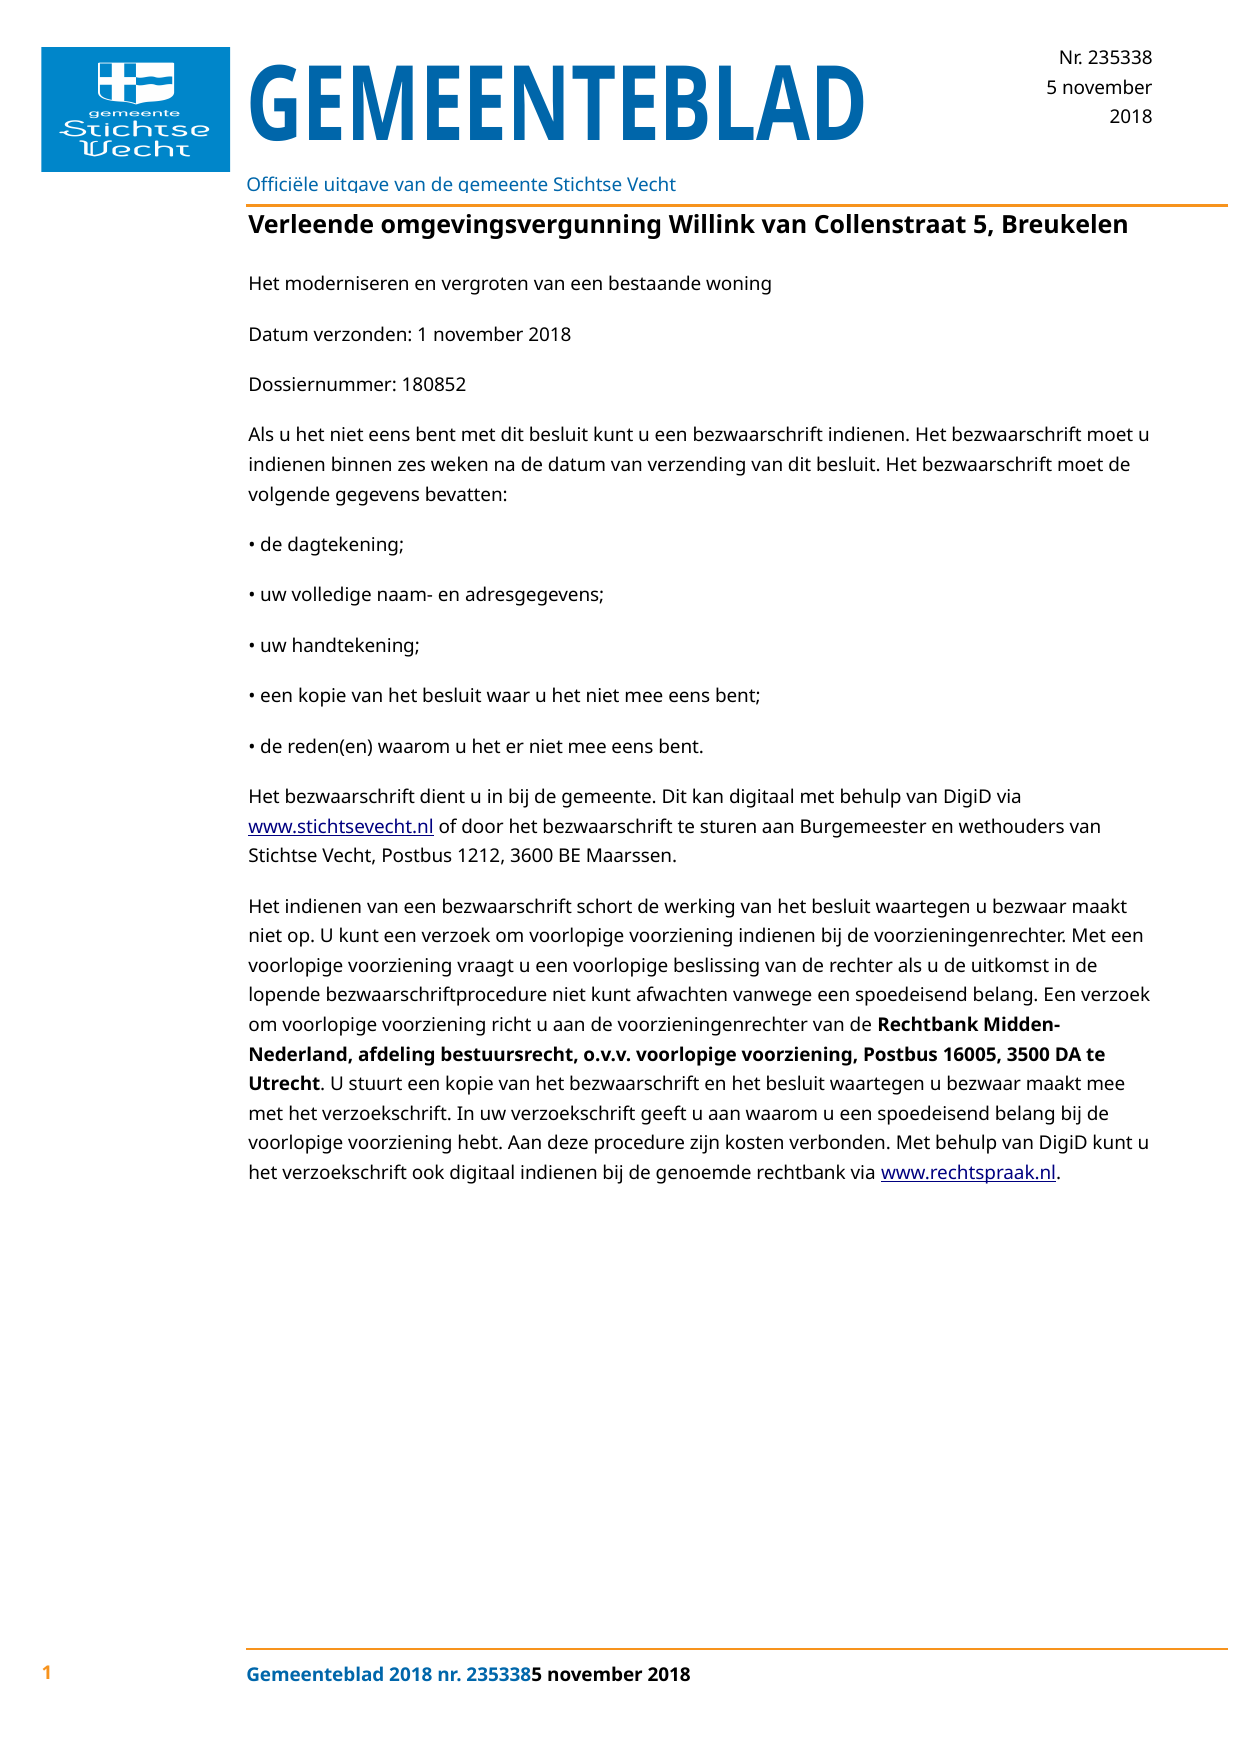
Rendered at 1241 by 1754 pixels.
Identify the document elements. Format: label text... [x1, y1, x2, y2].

text Als u het niet eens bent met dit besluit kunt u een bezwaarschrift indienen. Het bezwaarschrift moet u indienen binnen zes weken na de datum van verzending van dit besluit. Het bezwaarschrift moet de volgende gegevens bevatten: [248, 422, 1152, 506]
text • een kopie van het besluit waar u het niet mee eens bent; [248, 682, 1152, 708]
text Het bezwaarschrift dient u in bij de gemeente. Dit kan digitaal met behulp van DigiD via www.stichtsevecht.nl of door het bezwaarschrift te sturen aan Burgemeester en wethouders van Stichtse Vecht, Postbus 1212, 3600 BE Maarssen. [248, 783, 1152, 868]
picture [137, 63, 174, 103]
text • de reden(en) waarom u het er niet mee eens bent. [248, 733, 1152, 758]
text • de dagtekening; [248, 531, 1152, 557]
text Het indienen van een bezwaarschrift schort de werking van het besluit waartegen u bezwaar maakt niet op. U kunt een verzoek om voorlopige voorziening indienen bij de voorzieningenrechter. Met een voorlopige voorziening vraagt u een voorlopige beslissing van de rechter als u de uitkomst in de lopende bezwaarschriftprocedure niet kunt afwachten vanwege een spoedeisend belang. Een verzoek om voorlopige voorziening richt u aan de voorzieningenrechter van de Rechtbank Midden-Nederland, afdeling bestuursrecht, o.v.v. voorlopige voorziening, Postbus 16005, 3500 DA te Utrecht. U stuurt een kopie van het bezwaarschrift en het besluit waartegen u bezwaar maakt mee met het verzoekschrift. In uw verzoekschrift geeft u aan waarom u een spoedeisend belang bij de voorlopige voorziening hebt. Aan deze procedure zijn kosten verbonden. Met behulp van DigiD kunt u het verzoekschrift ook digitaal indienen bij de genoemde rechtbank via www.rechtspraak.nl. [248, 893, 1152, 1185]
text Verleende omgevingsvergunning Willink van Collenstraat 5, Breukelen [248, 207, 1152, 241]
text Het moderniseren en vergroten van een bestaande woning [248, 270, 1152, 296]
text Datum verzonden: 1 november 2018 [248, 321, 1152, 346]
picture [99, 63, 135, 101]
text Dossiernummer: 180852 [248, 371, 1152, 397]
text • uw handtekening; [248, 632, 1152, 658]
text • uw volledige naam- en adresgegevens; [248, 582, 1152, 607]
